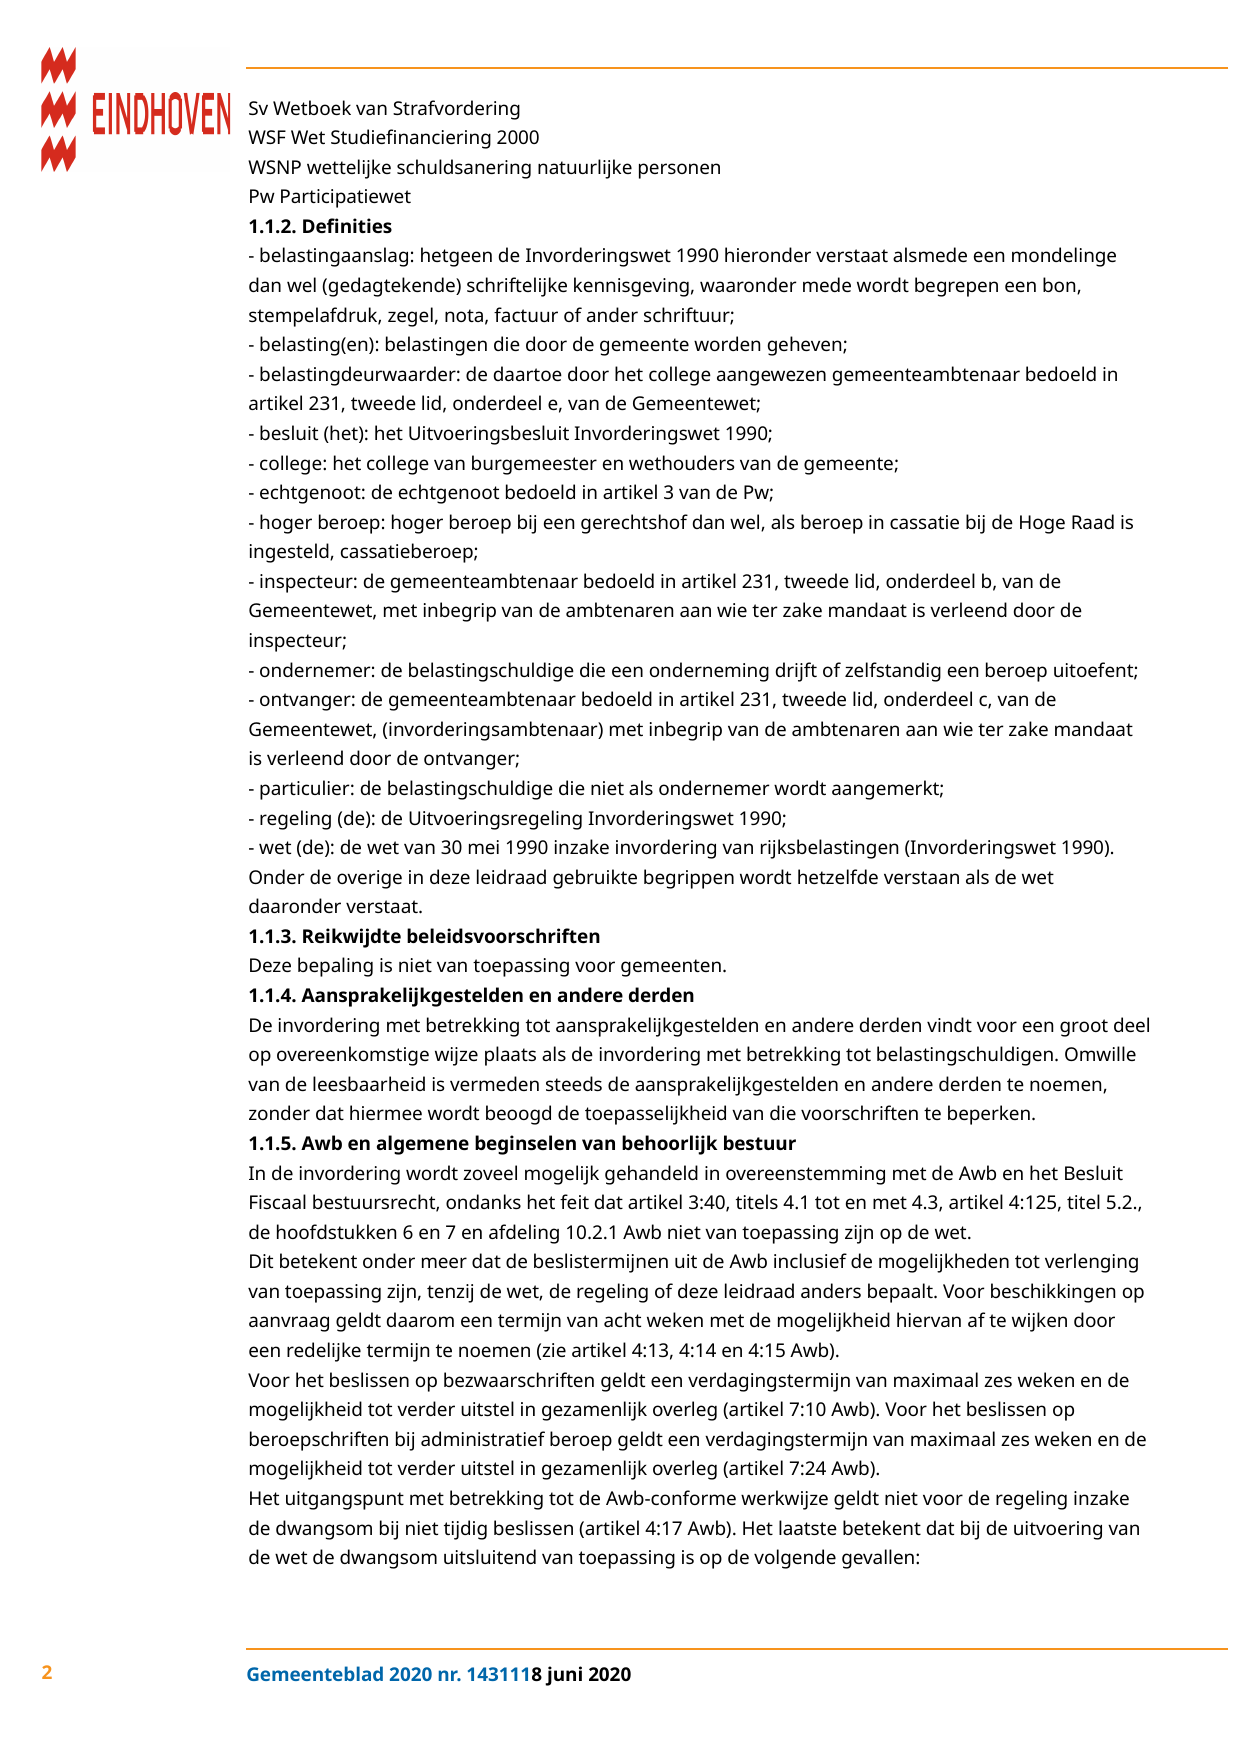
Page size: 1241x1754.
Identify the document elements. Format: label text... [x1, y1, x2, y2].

text 1.1.2. Definities [248, 213, 1152, 239]
text In de invordering wordt zoveel mogelijk gehandeld in overeenstemming met de Awb en het Besluit Fiscaal bestuursrecht, ondanks het feit dat artikel 3:40, titels 4.1 tot en met 4.3, artikel 4:125, titel 5.2., de hoofdstukken 6 en 7 en afdeling 10.2.1 Awb niet van toepassing zijn op de wet. [248, 1160, 1152, 1245]
text - college: het college van burgemeester en wethouders van de gemeente; [248, 450, 1152, 476]
text Sv Wetboek van Strafvordering [248, 95, 1152, 121]
text Onder de overige in deze leidraad gebruikte begrippen wordt hetzelfde verstaan als de wet daaronder verstaat. [248, 864, 1152, 919]
text - hoger beroep: hoger beroep bij een gerechtshof dan wel, als beroep in cassatie bij de Hoge Raad is ingesteld, cassatieberoep; [248, 509, 1152, 564]
text - belastingdeurwaarder: de daartoe door het college aangewezen gemeenteambtenaar bedoeld in artikel 231, tweede lid, onderdeel e, van de Gemeentewet; [248, 361, 1152, 416]
text - belastingaanslag: hetgeen de Invorderingswet 1990 hieronder verstaat alsmede een mondelinge dan wel (gedagtekende) schriftelijke kennisgeving, waaronder mede wordt begrepen een bon, stempelafdruk, zegel, nota, factuur of ander schriftuur; [248, 243, 1152, 328]
text - particulier: de belastingschuldige die niet als ondernemer wordt aangemerkt; [248, 775, 1152, 801]
text 1.1.5. Awb en algemene beginselen van behoorlijk bestuur [248, 1130, 1152, 1156]
text - echtgenoot: de echtgenoot bedoeld in artikel 3 van de Pw; [248, 479, 1152, 505]
text WSNP wettelijke schuldsanering natuurlijke personen [248, 154, 1152, 180]
picture [41, 47, 231, 172]
text - besluit (het): het Uitvoeringsbesluit Invorderingswet 1990; [248, 420, 1152, 446]
text 1.1.3. Reikwijdte beleidsvoorschriften [248, 923, 1152, 949]
text - regeling (de): de Uitvoeringsregeling Invorderingswet 1990; [248, 805, 1152, 831]
text 1.1.4. Aansprakelijkgestelden en andere derden [248, 982, 1152, 1008]
text Pw Participatiewet [248, 183, 1152, 209]
text Voor het beslissen op bezwaarschriften geldt een verdagingstermijn van maximaal zes weken en de mogelijkheid tot verder uitstel in gezamenlijk overleg (artikel 7:10 Awb). Voor het beslissen op beroepschriften bij administratief beroep geldt een verdagingstermijn van maximaal zes weken en de mogelijkheid tot verder uitstel in gezamenlijk overleg (artikel 7:24 Awb). [248, 1367, 1152, 1481]
text - ondernemer: de belastingschuldige die een onderneming drijft of zelfstandig een beroep uitoefent; [248, 657, 1152, 683]
text De invordering met betrekking tot aansprakelijkgestelden en andere derden vindt voor een groot deel op overeenkomstige wijze plaats als de invordering met betrekking tot belastingschuldigen. Omwille van de leesbaarheid is vermeden steeds de aansprakelijkgestelden en andere derden te noemen, zonder dat hiermee wordt beoogd de toepasselijkheid van die voorschriften te beperken. [248, 1012, 1152, 1126]
text - ontvanger: de gemeenteambtenaar bedoeld in artikel 231, tweede lid, onderdeel c, van de Gemeentewet, (invorderingsambtenaar) met inbegrip van de ambtenaren aan wie ter zake mandaat is verleend door de ontvanger; [248, 686, 1152, 771]
text Het uitgangspunt met betrekking tot de Awb-conforme werkwijze geldt niet voor de regeling inzake de dwangsom bij niet tijdig beslissen (artikel 4:17 Awb). Het laatste betekent dat bij de uitvoering van de wet de dwangsom uitsluitend van toepassing is op de volgende gevallen: [248, 1485, 1152, 1570]
text - belasting(en): belastingen die door de gemeente worden geheven; [248, 331, 1152, 357]
text Deze bepaling is niet van toepassing voor gemeenten. [248, 953, 1152, 978]
text WSF Wet Studiefinanciering 2000 [248, 124, 1152, 150]
text - inspecteur: de gemeenteambtenaar bedoeld in artikel 231, tweede lid, onderdeel b, van de Gemeentewet, met inbegrip van de ambtenaren aan wie ter zake mandaat is verleend door de inspecteur; [248, 568, 1152, 653]
text Dit betekent onder meer dat de beslistermijnen uit de Awb inclusief de mogelijkheden tot verlenging van toepassing zijn, tenzij de wet, de regeling of deze leidraad anders bepaalt. Voor beschikkingen op aanvraag geldt daarom een termijn van acht weken met de mogelijkheid hiervan af te wijken door een redelijke termijn te noemen (zie artikel 4:13, 4:14 en 4:15 Awb). [248, 1248, 1152, 1363]
text - wet (de): de wet van 30 mei 1990 inzake invordering van rijksbelastingen (Invorderingswet 1990). [248, 834, 1152, 860]
